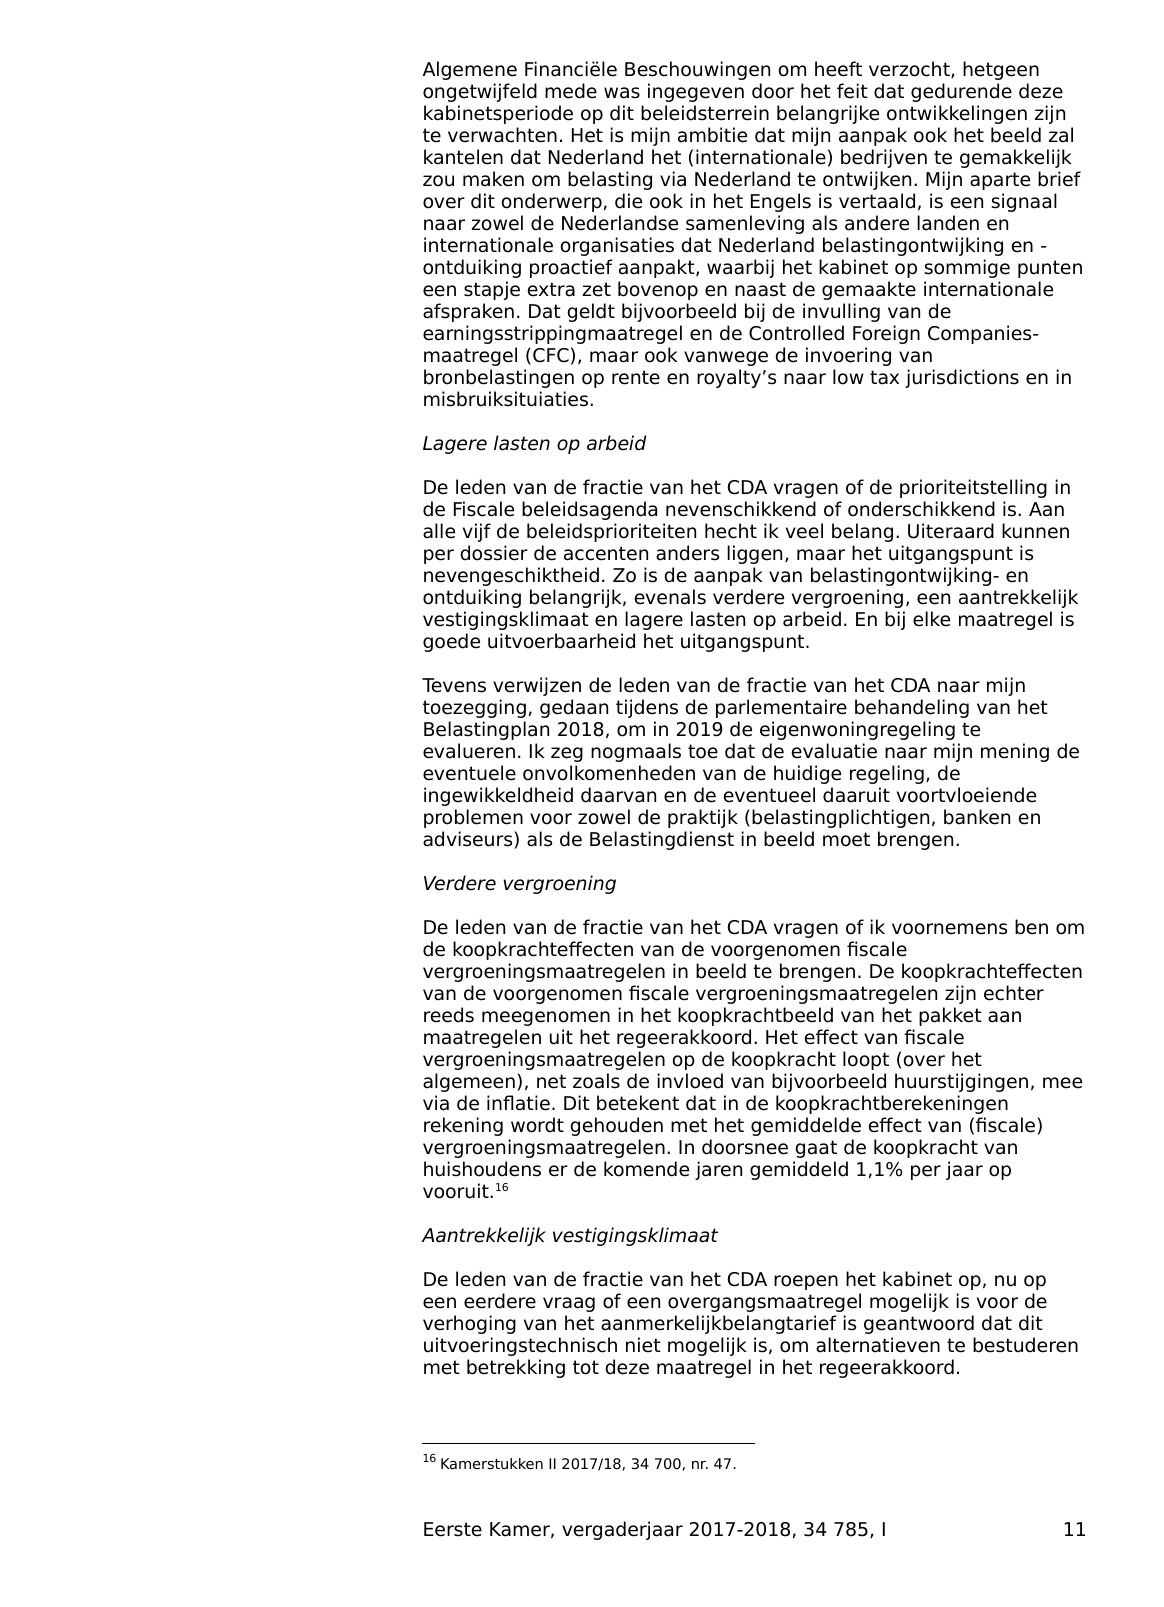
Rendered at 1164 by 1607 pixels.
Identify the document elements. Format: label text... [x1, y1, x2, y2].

text De leden van de fractie van het CDA vragen of ik voornemens ben om de koopkrachteffecten van de voorgenomen fiscale vergroeningsmaatregelen in beeld te brengen. De koopkrachteffecten van de voorgenomen fiscale vergroeningsmaatregelen zijn echter reeds meegenomen in het koopkrachtbeeld van het pakket aan maatregelen uit het regeerakkoord. Het effect van fiscale vergroeningsmaatregelen op de koopkracht loopt (over het algemeen), net zoals de invloed van bijvoorbeeld huurstijgingen, mee via de inflatie. Dit betekent dat in de koopkrachtberekeningen rekening wordt gehouden met het gemiddelde effect van (fiscale) vergroeningsmaatregelen. In doorsnee gaat de koopkracht van huishoudens er de komende jaren gemiddeld 1,1% per jaar op vooruit. [422, 917, 1087, 1203]
text Algemene Financiële Beschouwingen om heeft verzocht, hetgeen ongetwijfeld mede was ingegeven door het feit dat gedurende deze kabinetsperiode op dit beleidsterrein belangrijke ontwikkelingen zijn te verwachten. Het is mijn ambitie dat mijn aanpak ook het beeld zal kantelen dat Nederland het (internationale) bedrijven te gemakkelijk zou maken om belasting via Nederland te ontwijken. Mijn aparte brief over dit onderwerp, die ook in het Engels is vertaald, is een signaal naar zowel de Nederlandse samenleving als andere landen en internationale organisaties dat Nederland belastingontwijking en -ontduiking proactief aanpakt, waarbij het kabinet op sommige punten een stapje extra zet bovenop en naast de gemaakte internationale afspraken. Dat geldt bijvoorbeeld bij de invulling van de earningsstrippingmaatregel en de Controlled Foreign Companies-maatregel (CFC), maar ook vanwege de invoering van bronbelastingen op rente en royalty’s naar low tax jurisdictions en in misbruiksituiaties. [422, 59, 1087, 411]
text De leden van de fractie van het CDA roepen het kabinet op, nu op een eerdere vraag of een overgangsmaatregel mogelijk is voor de verhoging van het aanmerkelijkbelangtarief is geantwoord dat dit uitvoeringstechnisch niet mogelijk is, om alternatieven te bestuderen met betrekking tot deze maatregel in het regeerakkoord. [422, 1269, 1087, 1379]
subtitle Lagere lasten op arbeid [422, 433, 1087, 455]
subtitle Verdere vergroening [422, 873, 1087, 895]
text Tevens verwijzen de leden van de fractie van het CDA naar mijn toezegging, gedaan tijdens de parlementaire behandeling van het Belastingplan 2018, om in 2019 de eigenwoningregeling te evalueren. Ik zeg nogmaals toe dat de evaluatie naar mijn mening de eventuele onvolkomenheden van de huidige regeling, de ingewikkeldheid daarvan en de eventueel daaruit voortvloeiende problemen voor zowel de praktijk (belastingplichtigen, banken en adviseurs) als de Belastingdienst in beeld moet brengen. [422, 675, 1087, 851]
text Kamerstukken II 2017/18, 34 700, nr. 47. [422, 1452, 1087, 1474]
subtitle Aantrekkelijk vestigingsklimaat [422, 1225, 1087, 1247]
text De leden van de fractie van het CDA vragen of de prioriteitstelling in de Fiscale beleidsagenda nevenschikkend of onderschikkend is. Aan alle vijf de beleidsprioriteiten hecht ik veel belang. Uiteraard kunnen per dossier de accenten anders liggen, maar het uitgangspunt is nevengeschiktheid. Zo is de aanpak van belastingontwijking- en ontduiking belangrijk, evenals verdere vergroening, een aantrekkelijk vestigingsklimaat en lagere lasten op arbeid. En bij elke maatregel is goede uitvoerbaarheid het uitgangspunt. [422, 477, 1087, 653]
